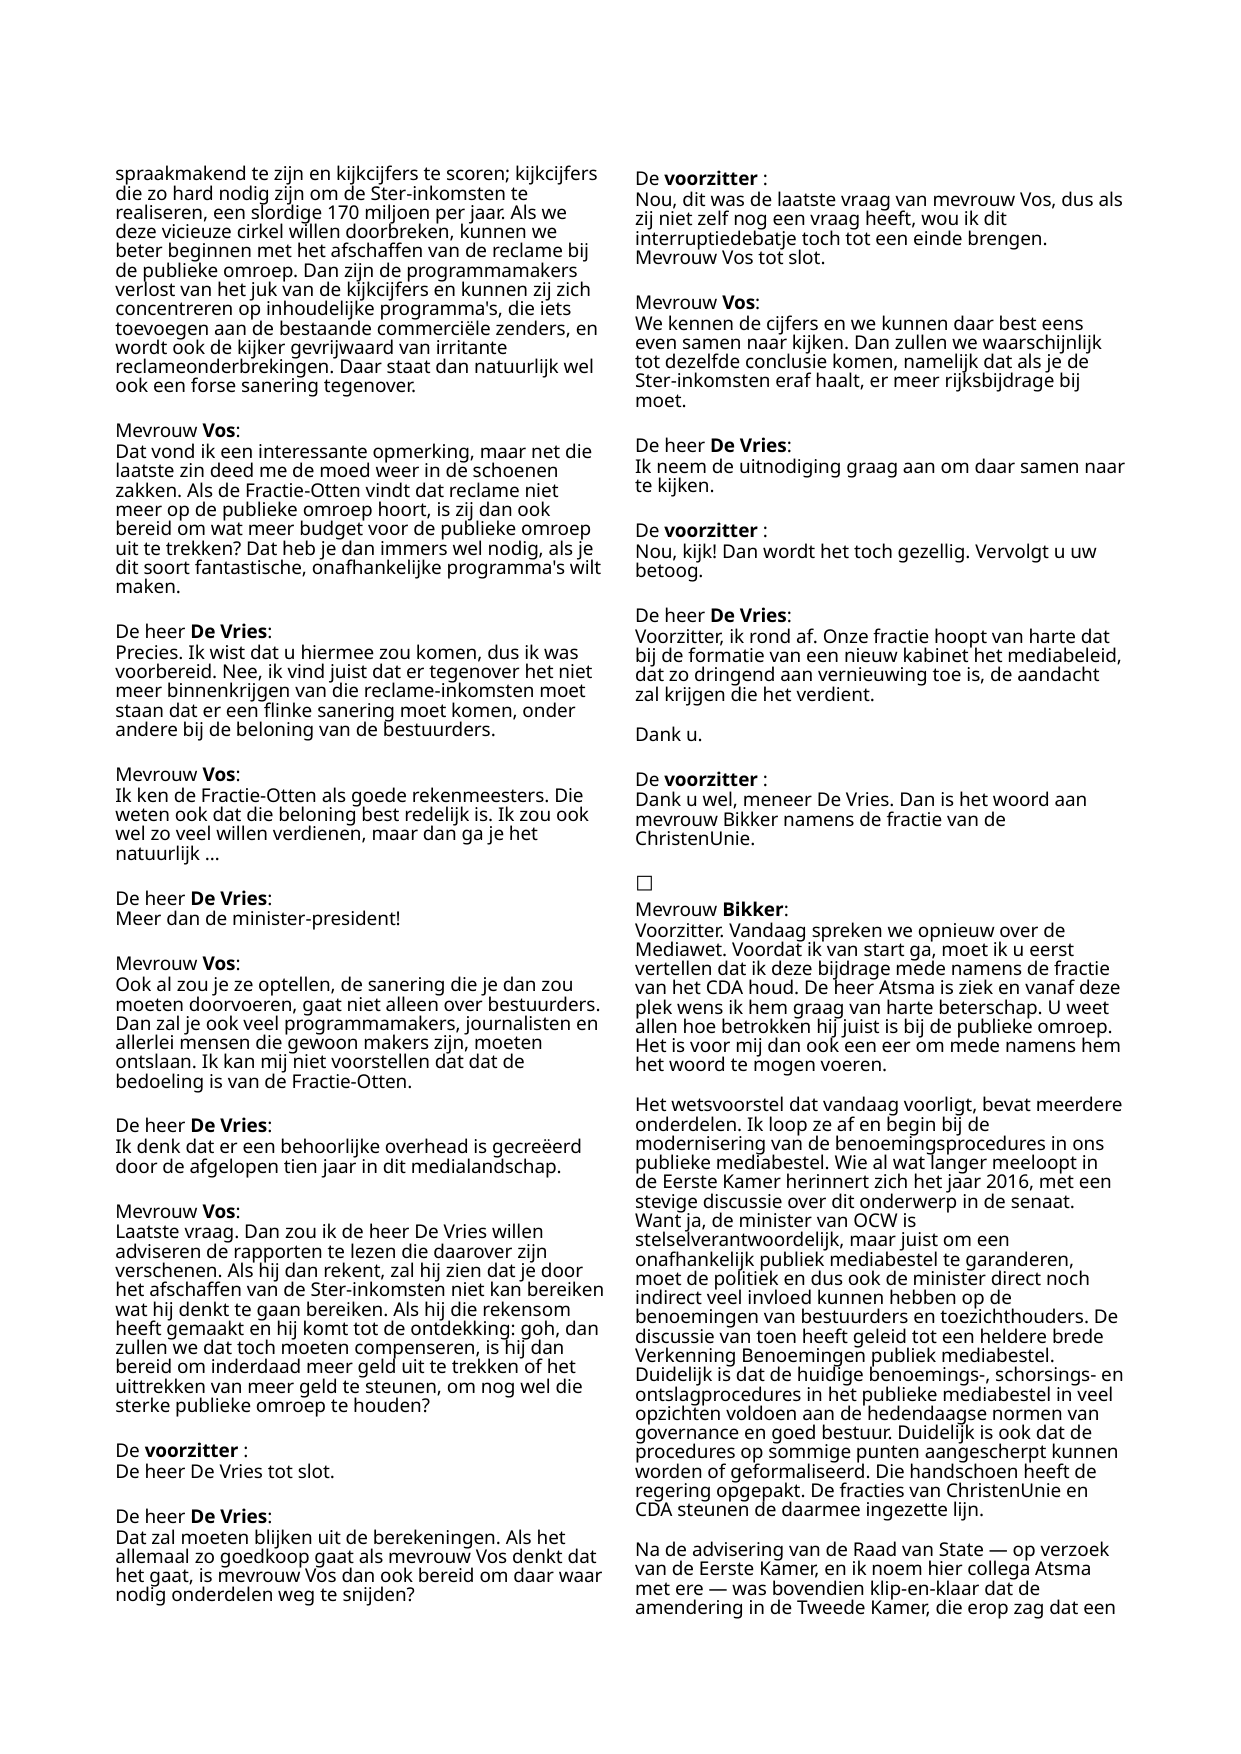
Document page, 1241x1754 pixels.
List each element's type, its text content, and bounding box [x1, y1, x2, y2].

text Dat zal moeten blijken uit de berekeningen. Als het allemaal zo goedkoop gaat als mevrouw Vos denkt dat het gaat, is mevrouw Vos dan ook bereid om daar waar nodig onderdelen weg te snijden? [115, 1529, 605, 1606]
text ⬜ [635, 870, 1125, 896]
text Voorzitter, ik rond af. Onze fractie hoopt van harte dat bij de formatie van een nieuw kabinet het mediabeleid, dat zo dringend aan vernieuwing toe is, de aandacht zal krijgen die het verdient. [635, 628, 1125, 705]
text Precies. Ik wist dat u hiermee zou komen, dus ik was voorbereid. Nee, ik vind juist dat er tegenover het niet meer binnenkrijgen van die reclame-inkomsten moet staan dat er een flinke sanering moet komen, onder andere bij de beloning van de bestuurders. [115, 644, 605, 740]
text De voorzitter : [635, 766, 1125, 791]
text Mevrouw Vos: [635, 289, 1125, 315]
text De heer De Vries: [115, 885, 605, 910]
text Ik neem de uitnodiging graag aan om daar samen naar te kijken. [635, 458, 1125, 496]
text Mevrouw Bikker: [635, 896, 1125, 922]
text We kennen de cijfers en we kunnen daar best eens even samen naar kijken. Dan zullen we waarschijnlijk tot dezelfde conclusie komen, namelijk dat als je de Ster-inkomsten eraf haalt, er meer rijksbijdrage bij moet. [635, 315, 1125, 411]
text De voorzitter : [115, 1437, 605, 1463]
text Mevrouw Vos: [115, 951, 605, 976]
text Voorzitter. Vandaag spreken we opnieuw over de Mediawet. Voordat ik van start ga, moet ik u eerst vertellen dat ik deze bijdrage mede namens de fractie van het CDA houd. De heer Atsma is ziek en vanaf deze plek wens ik hem graag van harte beterschap. U weet allen hoe betrokken hij juist is bij de publieke omroep. Het is voor mij dan ook een eer om mede namens hem het woord te mogen voeren. [635, 922, 1125, 1076]
text Nou, kijk! Dan wordt het toch gezellig. Vervolgt u uw betoog. [635, 543, 1125, 581]
text Dat vond ik een interessante opmerking, maar net die laatste zin deed me de moed weer in de schoenen zakken. Als de Fractie-Otten vindt dat reclame niet meer op de publieke omroep hoort, is zij dan ook bereid om wat meer budget voor de publieke omroep uit te trekken? Dat heb je dan immers wel nodig, als je dit soort fantastische, onafhankelijke programma's wilt maken. [115, 443, 605, 597]
text Mevrouw Vos: [115, 417, 605, 443]
text Dank u wel, meneer De Vries. Dan is het woord aan mevrouw Bikker namens de fractie van de ChristenUnie. [635, 791, 1125, 849]
text De heer De Vries: [115, 1503, 605, 1529]
text De voorzitter : [635, 165, 1125, 191]
text De heer De Vries: [635, 432, 1125, 458]
text De heer De Vries tot slot. [115, 1463, 605, 1482]
text De heer De Vries: [115, 618, 605, 644]
text Na de advisering van de Raad van State — op verzoek van de Eerste Kamer, en ik noem hier collega Atsma met ere — was bovendien klip-en-klaar dat de amendering in de Tweede Kamer, die erop zag dat een [635, 1541, 1125, 1618]
text Meer dan de minister-president! [115, 910, 605, 930]
text Ik ken de Fractie-Otten als goede rekenmeesters. Die weten ook dat die beloning best redelijk is. Ik zou ook wel zo veel willen verdienen, maar dan ga je het natuurlijk … [115, 787, 605, 864]
text De voorzitter : [635, 517, 1125, 543]
text Ik denk dat er een behoorlijke overhead is gecreëerd door de afgelopen tien jaar in dit medialandschap. [115, 1138, 605, 1177]
text Mevrouw Vos: [115, 761, 605, 787]
text Nou, dit was de laatste vraag van mevrouw Vos, dus als zij niet zelf nog een vraag heeft, wou ik dit interruptiedebatje toch tot een einde brengen. Mevrouw Vos tot slot. [635, 191, 1125, 268]
text Dank u. [635, 726, 1125, 745]
text De heer De Vries: [115, 1113, 605, 1138]
text Mevrouw Vos: [115, 1198, 605, 1223]
text Laatste vraag. Dan zou ik de heer De Vries willen adviseren de rapporten te lezen die daarover zijn verschenen. Als hij dan rekent, zal hij zien dat je door het afschaffen van de Ster-inkomsten niet kan bereiken wat hij denkt te gaan bereiken. Als hij die rekensom heeft gemaakt en hij komt tot de ontdekking: goh, dan zullen we dat toch moeten compenseren, is hij dan bereid om inderdaad meer geld uit te trekken of het uittrekken van meer geld te steunen, om nog wel die sterke publieke omroep te houden? [115, 1223, 605, 1416]
text Het wetsvoorstel dat vandaag voorligt, bevat meerdere onderdelen. Ik loop ze af en begin bij de modernisering van de benoemingsprocedures in ons publieke mediabestel. Wie al wat langer meeloopt in de Eerste Kamer herinnert zich het jaar 2016, met een stevige discussie over dit onderwerp in de senaat. Want ja, de minister van OCW is stelselverantwoordelijk, maar juist om een onafhankelijk publiek mediabestel te garanderen, moet de politiek en dus ook de minister direct noch indirect veel invloed kunnen hebben op de benoemingen van bestuurders en toezichthouders. De discussie van toen heeft geleid tot een heldere brede Verkenning Benoemingen publiek mediabestel. Duidelijk is dat de huidige benoemings-, schorsings- en ontslagprocedures in het publieke mediabestel in veel opzichten voldoen aan de hedendaagse normen van governance en goed bestuur. Duidelijk is ook dat de procedures op sommige punten aangescherpt kunnen worden of geformaliseerd. Die handschoen heeft de regering opgepakt. De fracties van ChristenUnie en CDA steunen de daarmee ingezette lijn. [635, 1096, 1125, 1520]
text Ook al zou je ze optellen, de sanering die je dan zou moeten doorvoeren, gaat niet alleen over bestuurders. Dan zal je ook veel programmamakers, journalisten en allerlei mensen die gewoon makers zijn, moeten ontslaan. Ik kan mij niet voorstellen dat dat de bedoeling is van de Fractie-Otten. [115, 976, 605, 1092]
text De heer De Vries: [635, 602, 1125, 628]
text spraakmakend te zijn en kijkcijfers te scoren; kijkcijfers die zo hard nodig zijn om de Ster-inkomsten te realiseren, een slordige 170 miljoen per jaar. Als we deze vicieuze cirkel willen doorbreken, kunnen we beter beginnen met het afschaffen van de reclame bij de publieke omroep. Dan zijn de programmamakers verlost van het juk van de kijkcijfers en kunnen zij zich concentreren op inhoudelijke programma's, die iets toevoegen aan de bestaande commerciële zenders, en wordt ook de kijker gevrijwaard van irritante reclameonderbrekingen. Daar staat dan natuurlijk wel ook een forse sanering tegenover. [115, 165, 605, 397]
